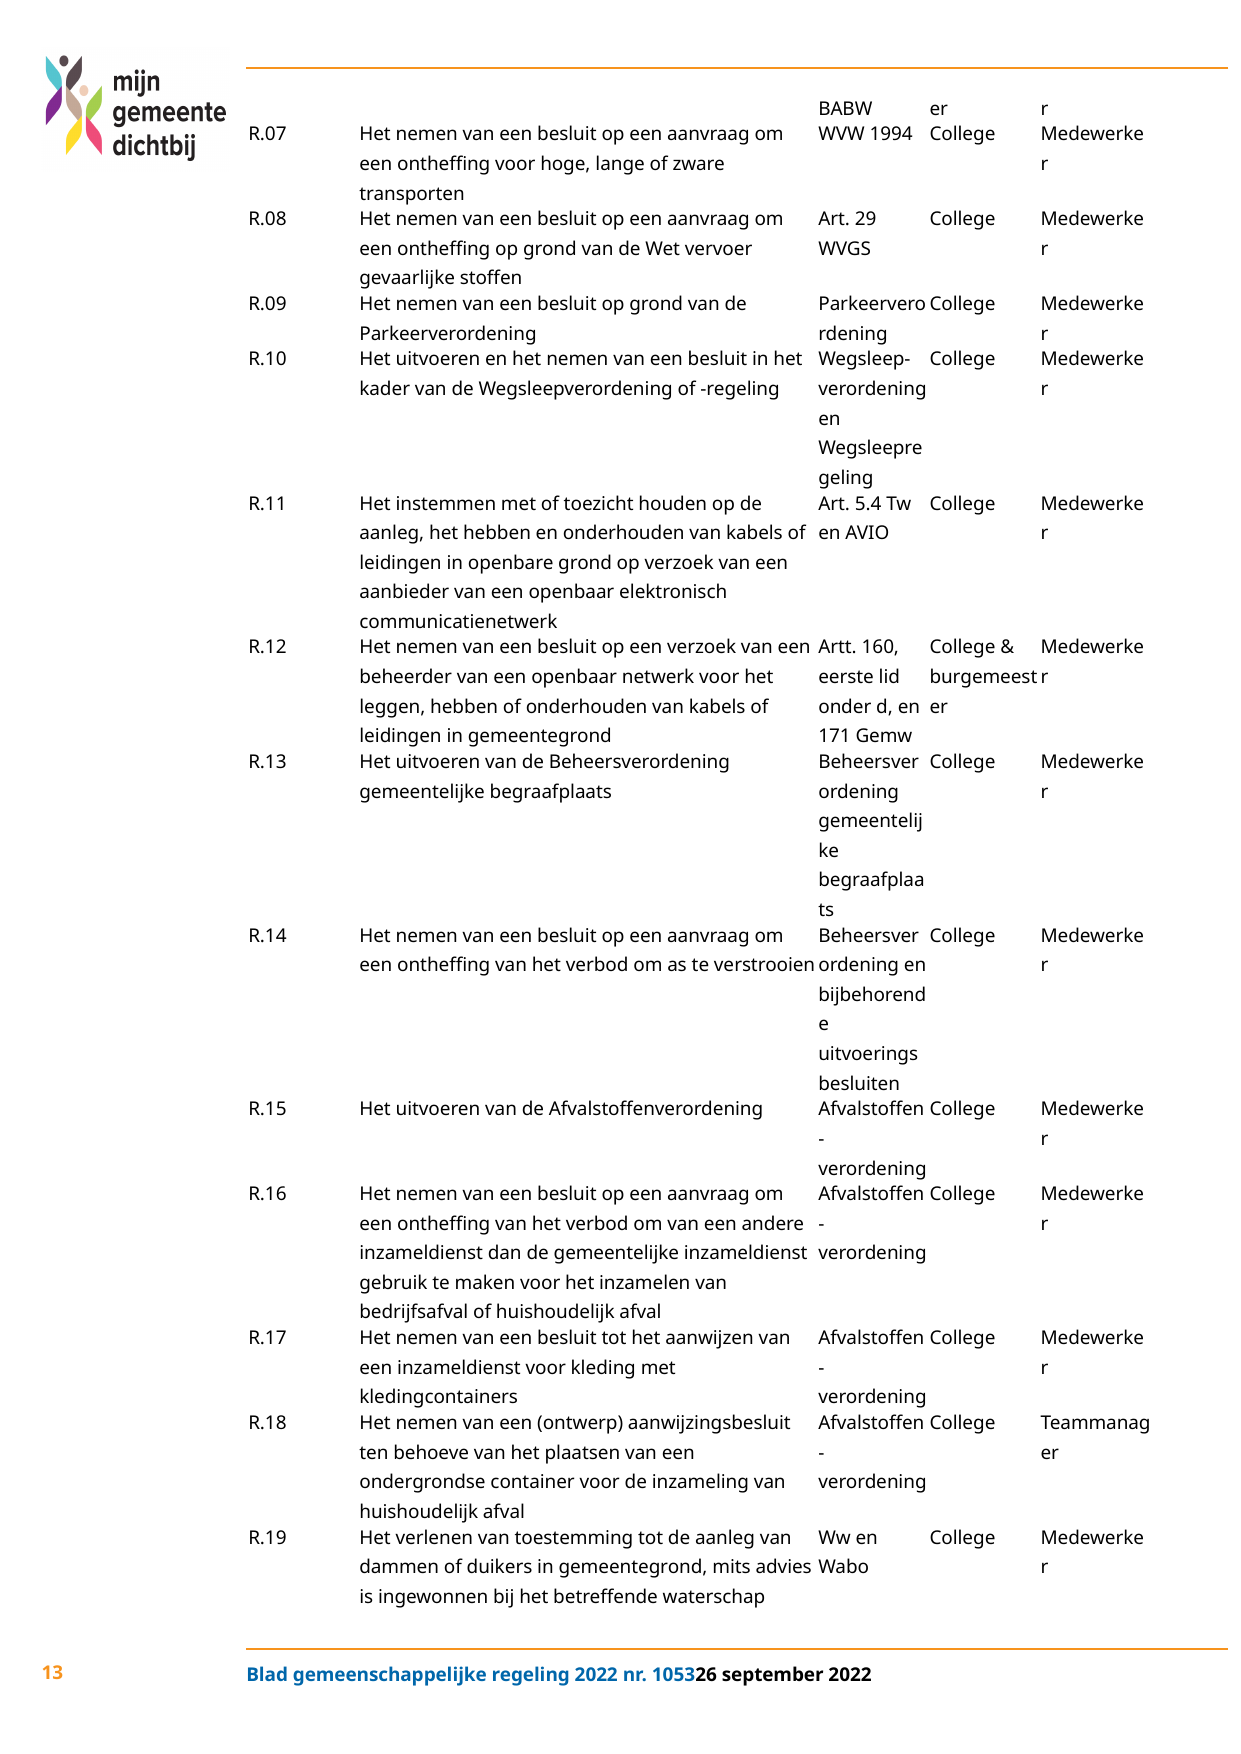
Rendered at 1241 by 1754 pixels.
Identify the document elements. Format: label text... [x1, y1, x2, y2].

table_cell Het nemen van een besluit op een aanvraag om een ontheffing van het verbod om as te verstrooien [359, 922, 818, 1096]
table_cell R.13 [248, 748, 359, 922]
table_cell r [1040, 95, 1152, 121]
table_cell College [929, 1524, 1040, 1609]
table_cell Het nemen van een besluit op een aanvraag om een ontheffing op grond van de Wet vervoer gevaarlijke stoffen [359, 205, 818, 290]
table_cell Het nemen van een besluit tot het aanwijzen van een inzameldienst voor kleding met kledingcontainers [359, 1325, 818, 1409]
table_cell College [929, 1409, 1040, 1524]
table_cell Het nemen van een (ontwerp) aanwijzingsbesluit ten behoeve van het plaatsen van een ondergrondse container voor de inzameling van huishoudelijk afval [359, 1409, 818, 1524]
table_cell College [929, 1096, 1040, 1180]
table_cell College [929, 346, 1040, 490]
table_cell Medewerker [1040, 490, 1152, 634]
table_cell Art. 29 WVGS [818, 205, 929, 290]
table_cell College [929, 490, 1040, 634]
table_cell BABW [818, 95, 929, 121]
table_cell R.10 [248, 346, 359, 490]
table_cell R.12 [248, 634, 359, 748]
table_cell Medewerker [1040, 205, 1152, 290]
table_cell R.14 [248, 922, 359, 1096]
table_cell College [929, 1325, 1040, 1409]
table_cell College [929, 121, 1040, 205]
table_cell Parkeerverordening [818, 290, 929, 346]
table_cell Medewerker [1040, 1524, 1152, 1609]
table_cell Afvalstoffen-verordening [818, 1180, 929, 1324]
table_cell Medewerker [1040, 748, 1152, 922]
table_cell Het uitvoeren en het nemen van een besluit in het kader van de Wegsleepverordening of -regeling [359, 346, 818, 490]
table_cell Afvalstoffen-verordening [818, 1325, 929, 1409]
table_cell Het verlenen van toestemming tot de aanleg van dammen of duikers in gemeentegrond, mits advies is ingewonnen bij het betreffende waterschap [359, 1524, 818, 1609]
table_cell Artt. 160, eerste lid onder d, en 171 Gemw [818, 634, 929, 748]
picture [41, 47, 231, 172]
table_cell Art. 5.4 Tw en AVIO [818, 490, 929, 634]
table_cell R.18 [248, 1409, 359, 1524]
table_cell College & burgemeester [929, 634, 1040, 748]
table_cell er [929, 95, 1040, 121]
table_cell Medewerker [1040, 121, 1152, 205]
table_cell College [929, 922, 1040, 1096]
table_cell Medewerker [1040, 290, 1152, 346]
table_cell Het uitvoeren van de Afvalstoffenverordening [359, 1096, 818, 1180]
table_cell Medewerker [1040, 1325, 1152, 1409]
table_cell Het nemen van een besluit op een verzoek van een beheerder van een openbaar netwerk voor het leggen, hebben of onderhouden van kabels of leidingen in gemeentegrond [359, 634, 818, 748]
table_cell Teammanager [1040, 1409, 1152, 1524]
table_cell Afvalstoffen-verordening [818, 1096, 929, 1180]
table_cell Medewerker [1040, 346, 1152, 490]
table_cell Het nemen van een besluit op een aanvraag om een ontheffing voor hoge, lange of zware transporten [359, 121, 818, 205]
table_cell Het uitvoeren van de Beheersverordening gemeentelijke begraafplaats [359, 748, 818, 922]
table_cell WVW 1994 [818, 121, 929, 205]
table_cell Het instemmen met of toezicht houden op de aanleg, het hebben en onderhouden van kabels of leidingen in openbare grond op verzoek van een aanbieder van een openbaar elektronisch communicatienetwerk [359, 490, 818, 634]
table_cell Afvalstoffen-verordening [818, 1409, 929, 1524]
table_cell R.09 [248, 290, 359, 346]
table_cell R.07 [248, 121, 359, 205]
table_cell Medewerker [1040, 1096, 1152, 1180]
table_cell Medewerker [1040, 1180, 1152, 1324]
table_cell Ww en Wabo [818, 1524, 929, 1609]
table_cell R.08 [248, 205, 359, 290]
table_cell R.16 [248, 1180, 359, 1324]
table_cell R.17 [248, 1325, 359, 1409]
table_cell Wegsleep-verordening en Wegsleepregeling [818, 346, 929, 490]
table_cell Het nemen van een besluit op een aanvraag om een ontheffing van het verbod om van een andere inzameldienst dan de gemeentelijke inzameldienst gebruik te maken voor het inzamelen van bedrijfsafval of huishoudelijk afval [359, 1180, 818, 1324]
table_cell College [929, 1180, 1040, 1324]
table_cell R.15 [248, 1096, 359, 1180]
table_cell Het nemen van een besluit op grond van de Parkeerverordening [359, 290, 818, 346]
table_cell College [929, 290, 1040, 346]
table_cell Beheersverordening en bijbehorende uitvoeringsbesluiten [818, 922, 929, 1096]
table_cell Medewerker [1040, 634, 1152, 748]
table_cell [248, 95, 359, 121]
table_cell R.19 [248, 1524, 359, 1609]
table_cell [359, 95, 818, 121]
table_cell Beheersverordening gemeentelijke begraafplaats [818, 748, 929, 922]
table_cell College [929, 748, 1040, 922]
table_cell Medewerker [1040, 922, 1152, 1096]
table_cell R.11 [248, 490, 359, 634]
table_cell College [929, 205, 1040, 290]
